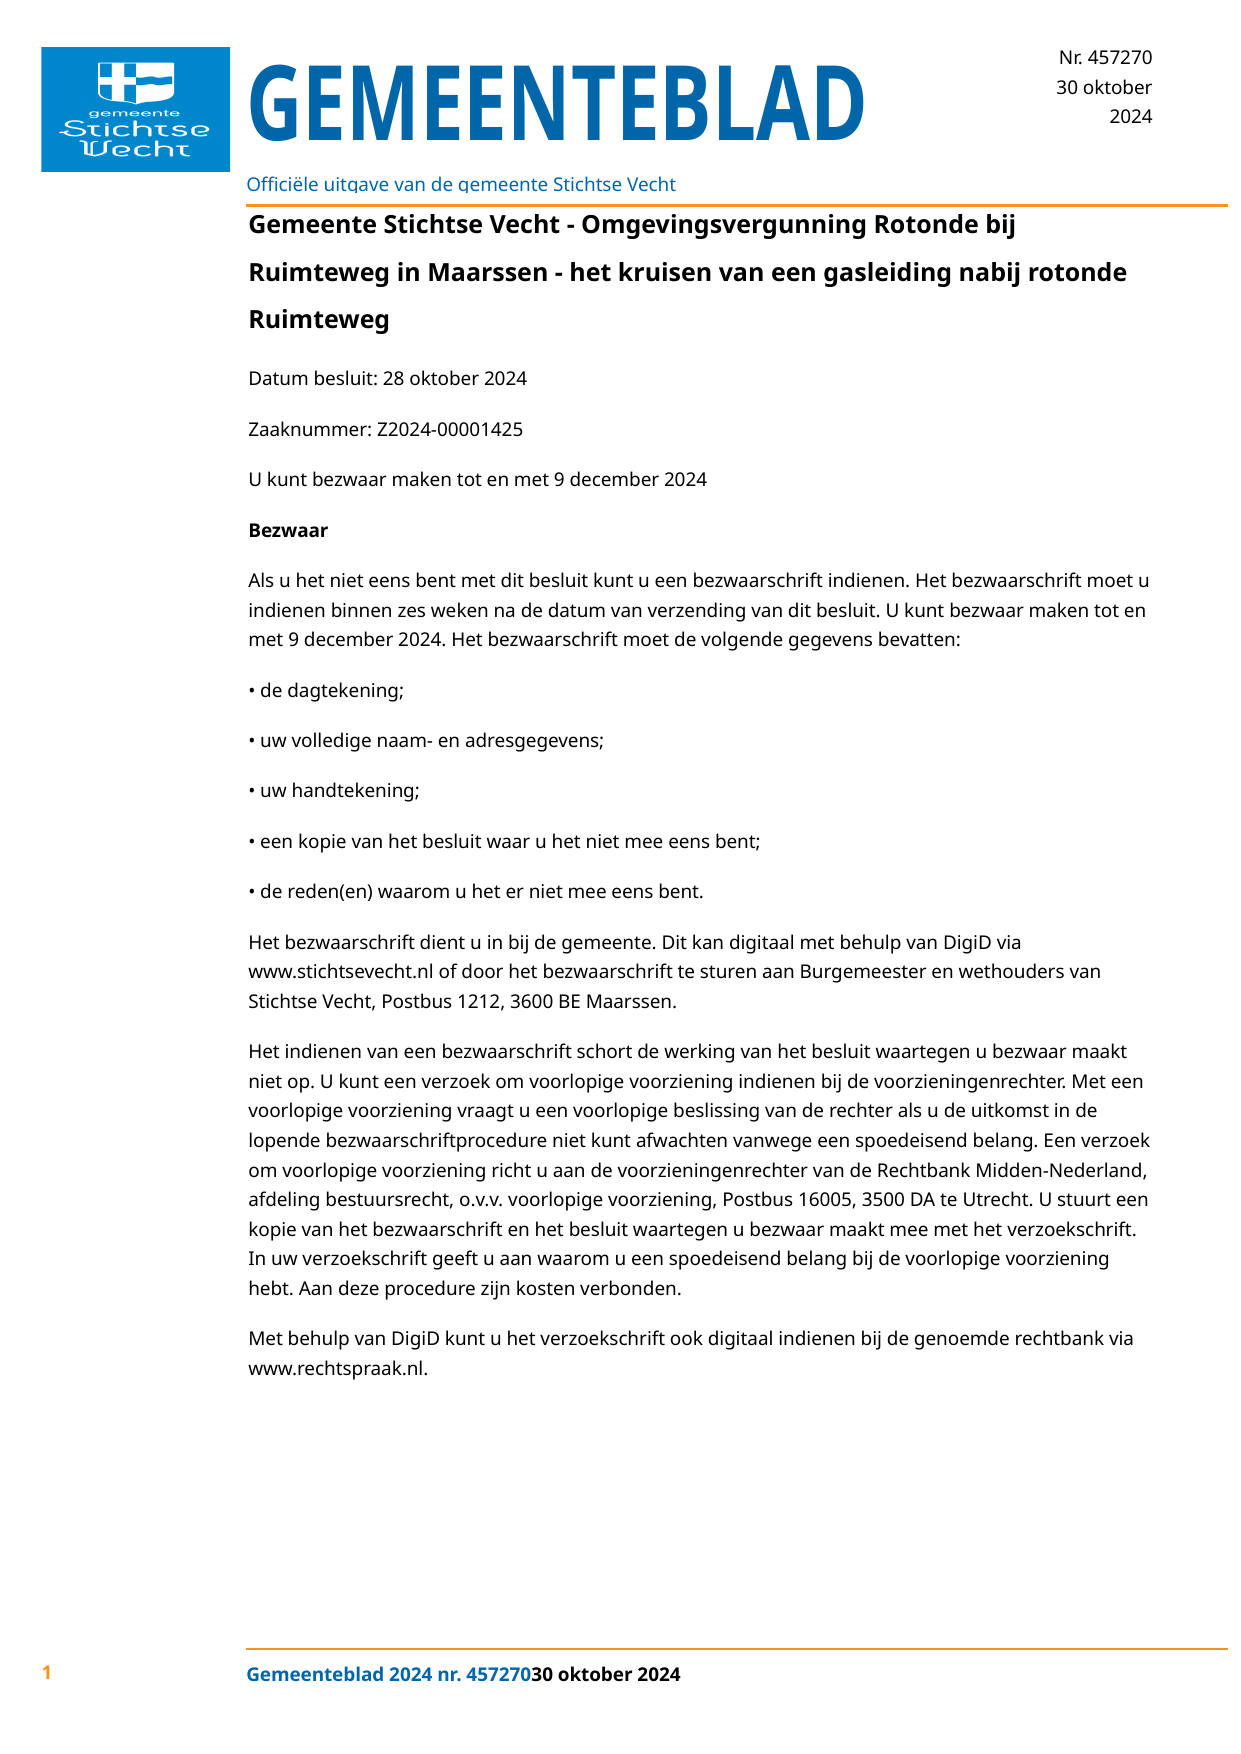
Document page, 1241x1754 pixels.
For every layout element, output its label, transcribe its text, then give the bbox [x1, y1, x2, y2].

text • een kopie van het besluit waar u het niet mee eens bent; [248, 828, 1152, 854]
picture [137, 63, 174, 103]
text U kunt bezwaar maken tot en met 9 december 2024 [248, 466, 1152, 492]
text • uw volledige naam- en adresgegevens; [248, 727, 1152, 753]
text • de reden(en) waarom u het er niet mee eens bent. [248, 878, 1152, 904]
text • uw handtekening; [248, 778, 1152, 803]
text Het indienen van een bezwaarschrift schort de werking van het besluit waartegen u bezwaar maakt niet op. U kunt een verzoek om voorlopige voorziening indienen bij de voorzieningenrechter. Met een voorlopige voorziening vraagt u een voorlopige beslissing van de rechter als u de uitkomst in de lopende bezwaarschriftprocedure niet kunt afwachten vanwege een spoedeisend belang. Een verzoek om voorlopige voorziening richt u aan de voorzieningenrechter van de Rechtbank Midden-Nederland, afdeling bestuursrecht, o.v.v. voorlopige voorziening, Postbus 16005, 3500 DA te Utrecht. U stuurt een kopie van het bezwaarschrift en het besluit waartegen u bezwaar maakt mee met het verzoekschrift. In uw verzoekschrift geeft u aan waarom u een spoedeisend belang bij de voorlopige voorziening hebt. Aan deze procedure zijn kosten verbonden. [248, 1038, 1152, 1301]
text Bezwaar [248, 517, 1152, 542]
text Gemeente Stichtse Vecht - Omgevingsvergunning Rotonde bij Ruimteweg in Maarssen - het kruisen van een gasleiding nabij rotonde Ruimteweg [248, 207, 1152, 336]
text Als u het niet eens bent met dit besluit kunt u een bezwaarschrift indienen. Het bezwaarschrift moet u indienen binnen zes weken na de datum van verzending van dit besluit. U kunt bezwaar maken tot en met 9 december 2024. Het bezwaarschrift moet de volgende gegevens bevatten: [248, 567, 1152, 652]
text Het bezwaarschrift dient u in bij de gemeente. Dit kan digitaal met behulp van DigiD via www.stichtsevecht.nl of door het bezwaarschrift te sturen aan Burgemeester en wethouders van Stichtse Vecht, Postbus 1212, 3600 BE Maarssen. [248, 929, 1152, 1014]
text • de dagtekening; [248, 677, 1152, 702]
picture [99, 63, 135, 101]
text Met behulp van DigiD kunt u het verzoekschrift ook digitaal indienen bij de genoemde rechtbank via www.rechtspraak.nl. [248, 1326, 1152, 1381]
text Zaaknummer: Z2024-00001425 [248, 416, 1152, 442]
text Datum besluit: 28 oktober 2024 [248, 366, 1152, 391]
